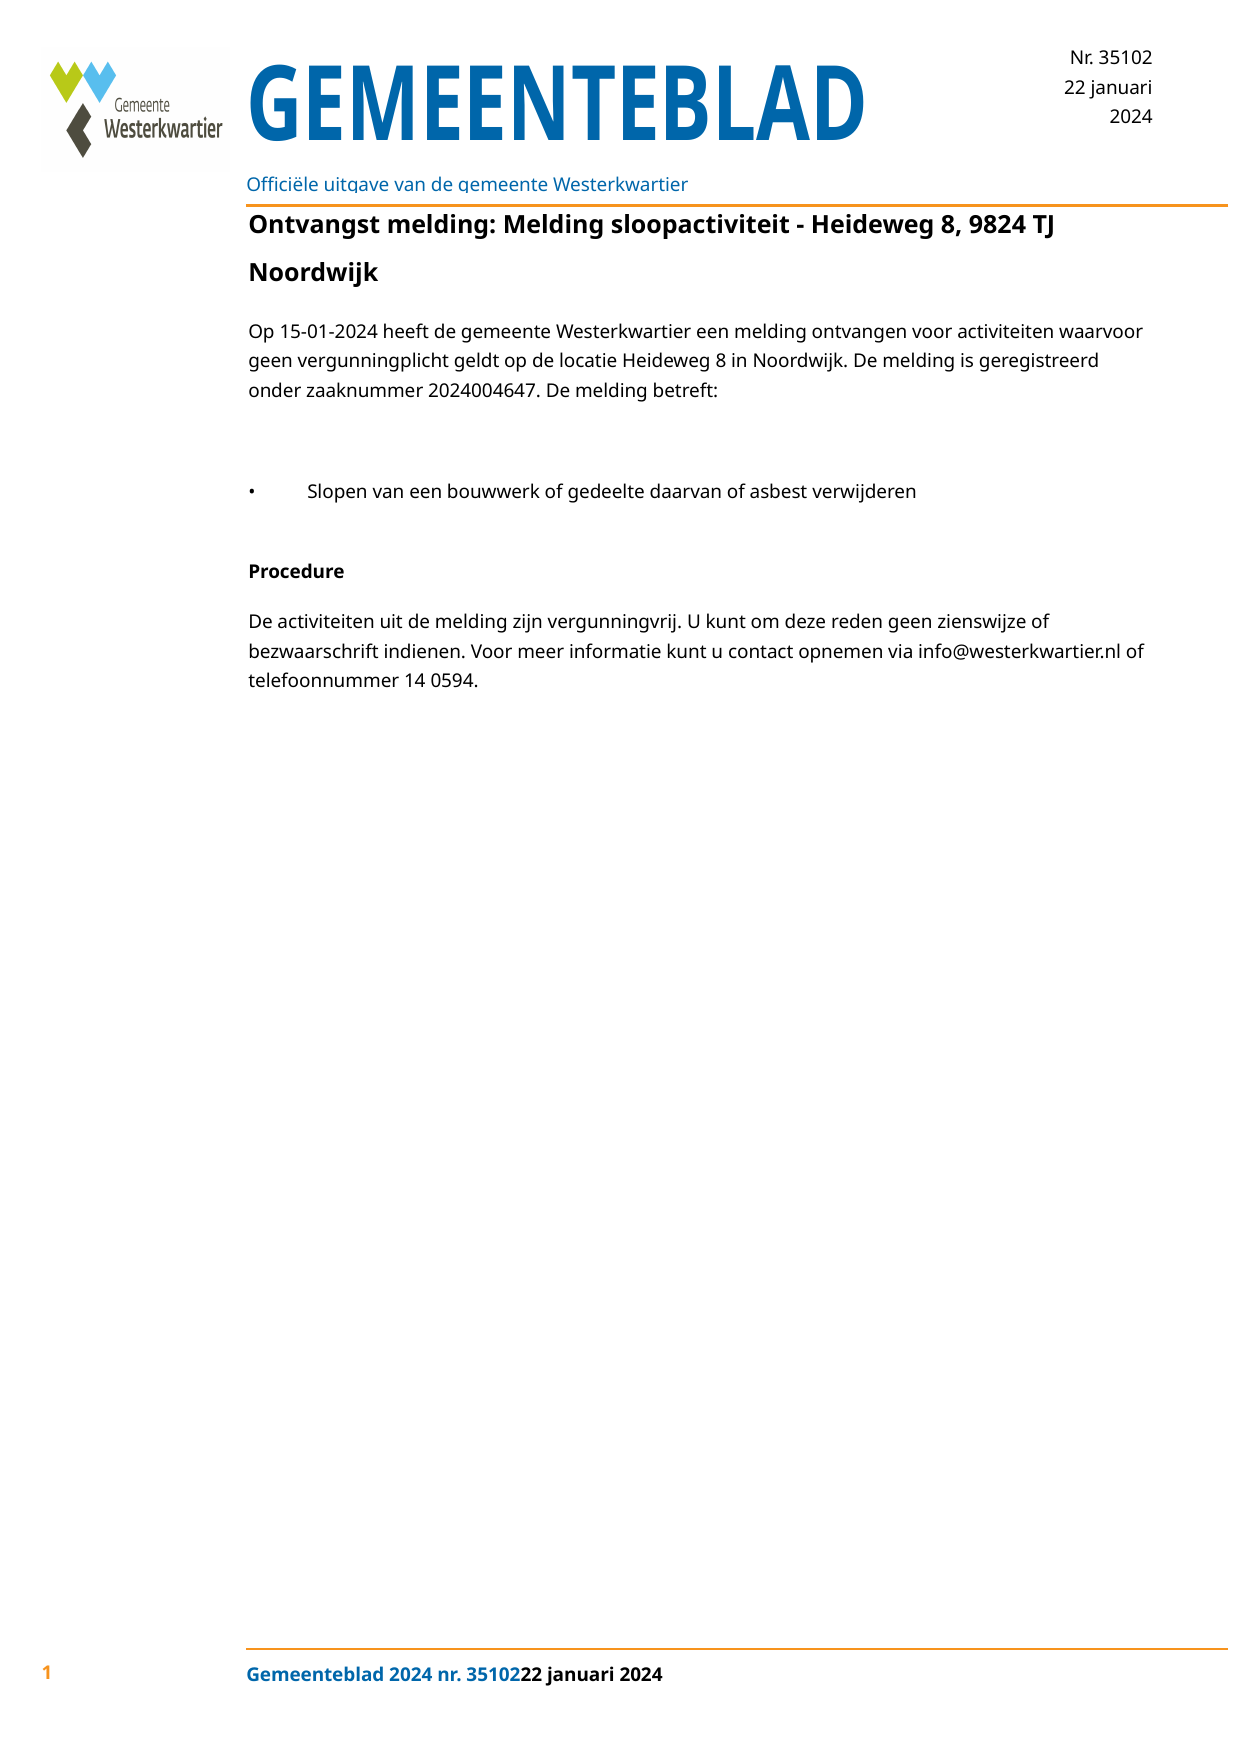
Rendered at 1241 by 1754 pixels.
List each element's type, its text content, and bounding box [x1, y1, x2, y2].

text De activiteiten uit de melding zijn vergunningvrij. U kunt om deze reden geen zienswijze of bezwaarschrift indienen. Voor meer informatie kunt u contact opnemen via info@westerkwartier.nl of telefoonnummer 14 0594. [248, 608, 1152, 693]
text Op 15-01-2024 heeft de gemeente Westerkwartier een melding ontvangen voor activiteiten waarvoor geen vergunningplicht geldt op de locatie Heideweg 8 in Noordwijk. De melding is geregistreerd onder zaaknummer 2024004647. De melding betreft: [248, 318, 1152, 403]
text Procedure [248, 558, 1152, 584]
list Slopen van een bouwwerk of gedeelte daarvan of asbest verwijderen [248, 478, 1152, 504]
picture [41, 47, 231, 172]
text Ontvangst melding: Melding sloopactiviteit - Heideweg 8, 9824 TJ Noordwijk [248, 207, 1152, 288]
